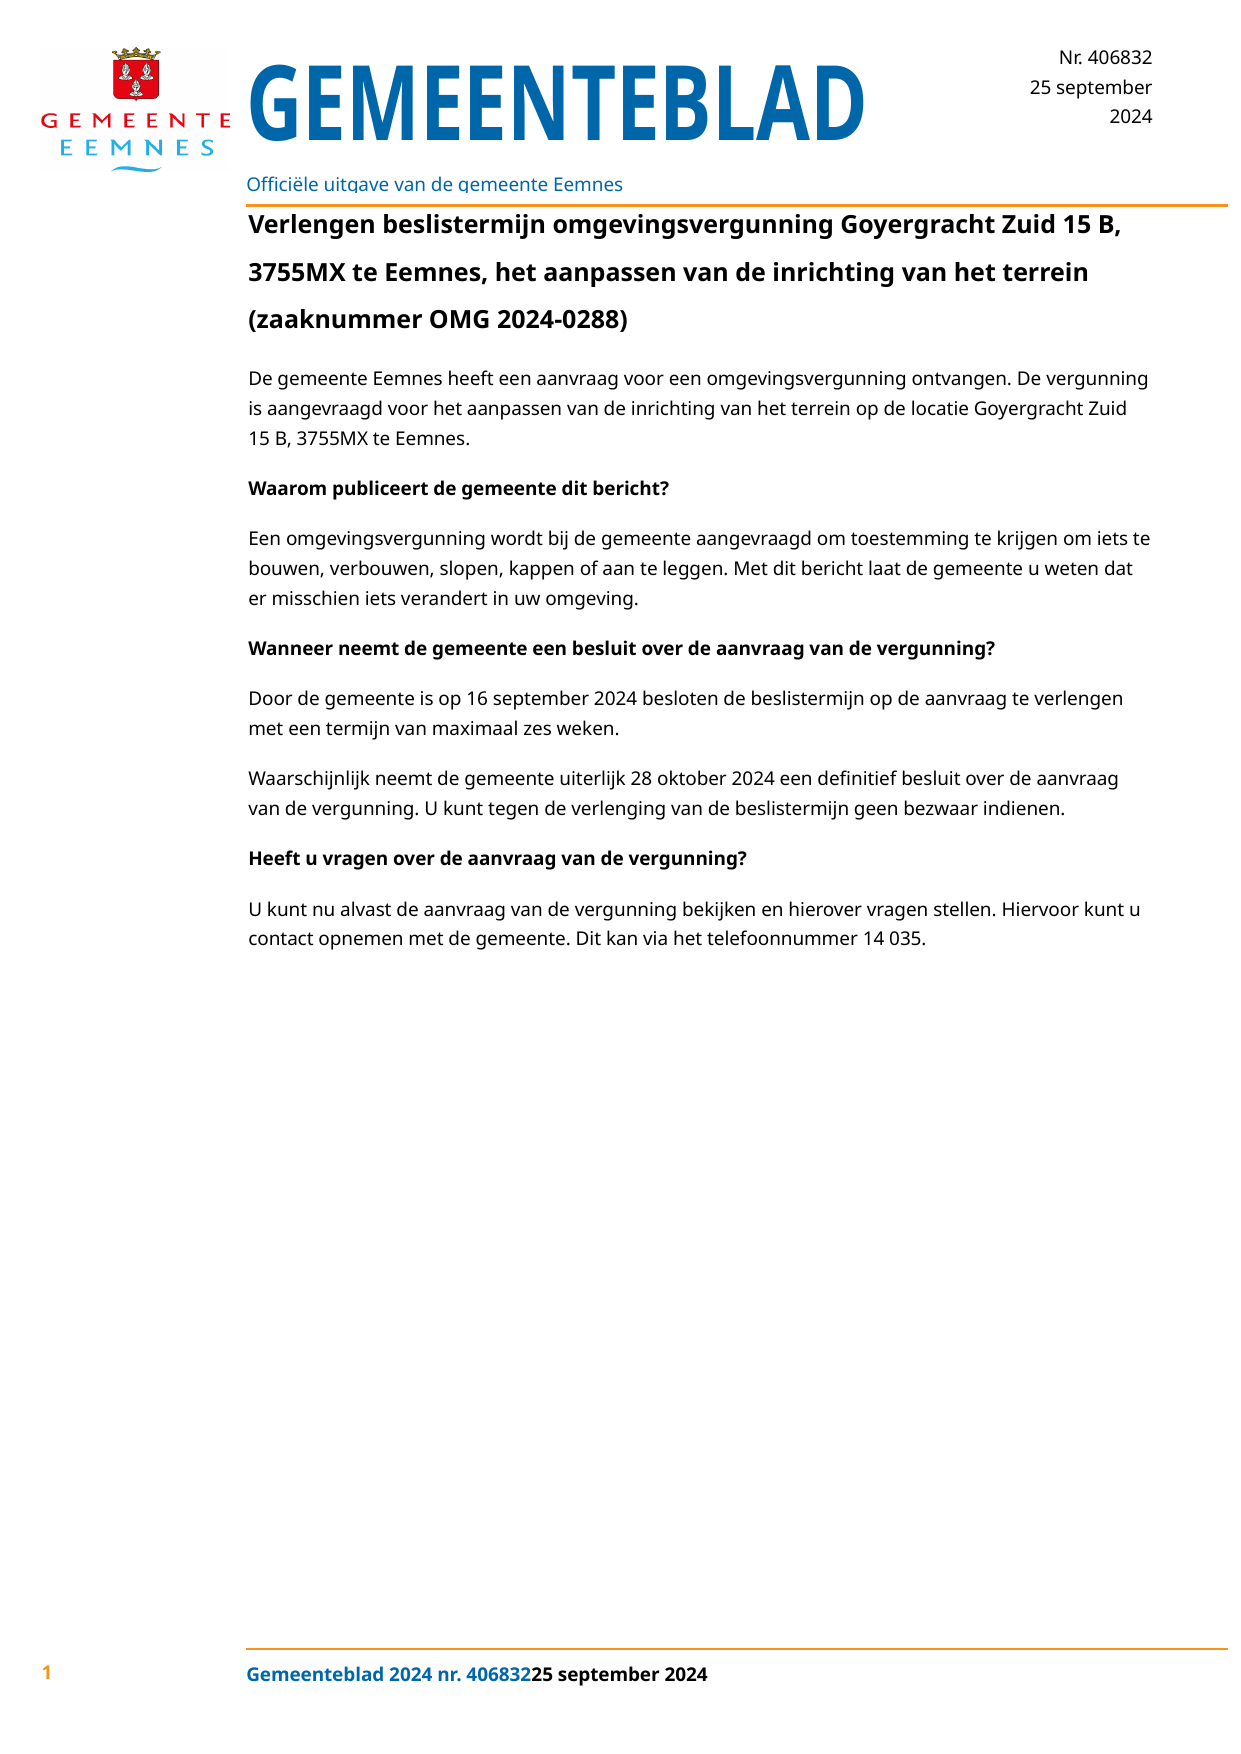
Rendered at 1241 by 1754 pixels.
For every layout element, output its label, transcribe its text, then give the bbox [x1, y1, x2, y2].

text Waarschijnlijk neemt de gemeente uiterlijk 28 oktober 2024 een definitief besluit over de aanvraag van de vergunning. U kunt tegen de verlenging van de beslistermijn geen bezwaar indienen. [248, 766, 1152, 821]
text Heeft u vragen over de aanvraag van de vergunning? [248, 846, 1152, 871]
picture [41, 47, 231, 172]
text Een omgevingsvergunning wordt bij de gemeente aangevraagd om toestemming te krijgen om iets te bouwen, verbouwen, slopen, kappen of aan te leggen. Met dit bericht laat de gemeente u weten dat er misschien iets verandert in uw omgeving. [248, 526, 1152, 610]
text Door de gemeente is op 16 september 2024 besloten de beslistermijn op de aanvraag te verlengen met een termijn van maximaal zes weken. [248, 686, 1152, 741]
text Waarom publiceert de gemeente dit bericht? [248, 475, 1152, 501]
text Verlengen beslistermijn omgevingsvergunning Goyergracht Zuid 15 B, 3755MX te Eemnes, het aanpassen van de inrichting van het terrein (zaaknummer OMG 2024-0288) [248, 207, 1152, 336]
text De gemeente Eemnes heeft een aanvraag voor een omgevingsvergunning ontvangen. De vergunning is aangevraagd voor het aanpassen van de inrichting van het terrein op de locatie Goyergracht Zuid 15 B, 3755MX te Eemnes. [248, 366, 1152, 450]
text U kunt nu alvast de aanvraag van de vergunning bekijken en hierover vragen stellen. Hiervoor kunt u contact opnemen met de gemeente. Dit kan via het telefoonnummer 14 035. [248, 896, 1152, 951]
text Wanneer neemt de gemeente een besluit over de aanvraag van de vergunning? [248, 635, 1152, 661]
